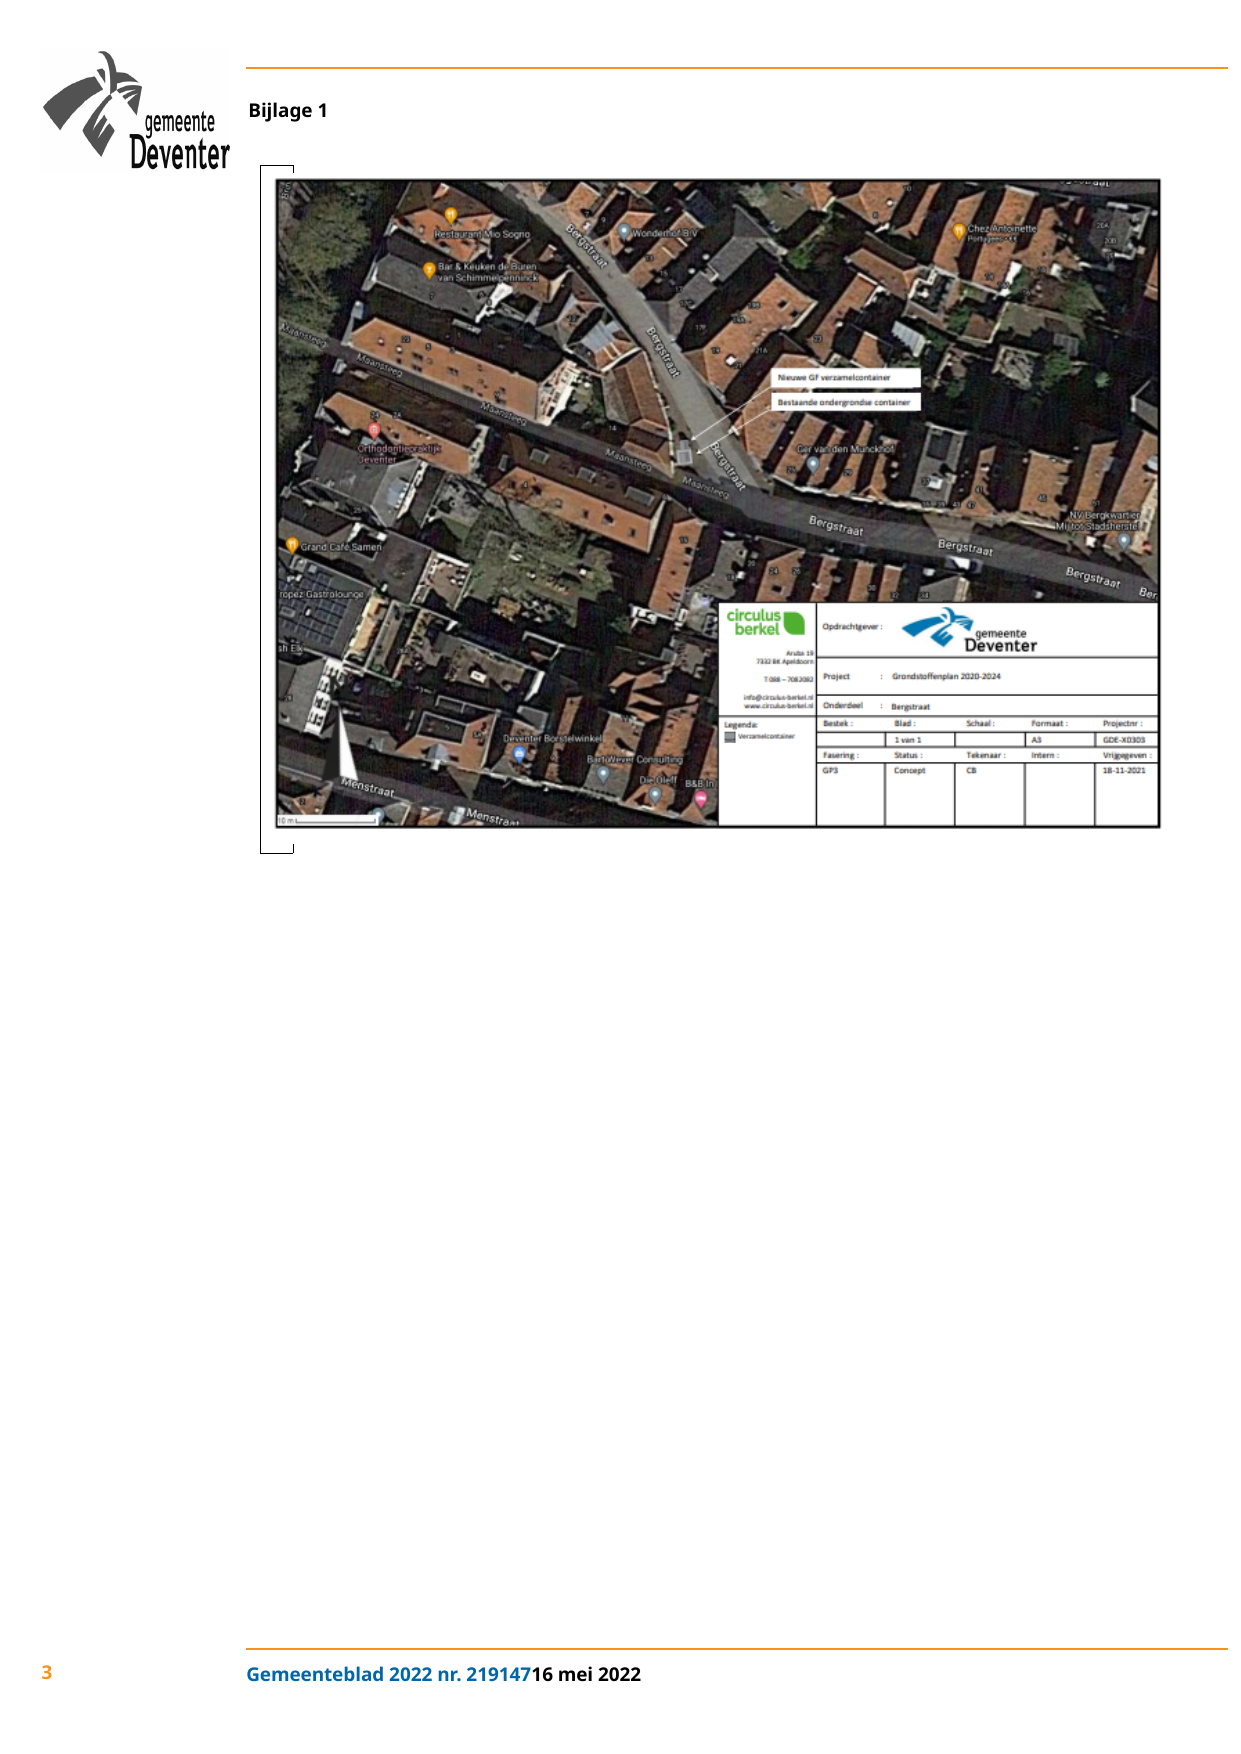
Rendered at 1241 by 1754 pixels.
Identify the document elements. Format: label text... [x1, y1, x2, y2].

picture [41, 47, 231, 172]
text Bijlage 1 [248, 95, 1152, 123]
picture [268, 173, 1173, 844]
